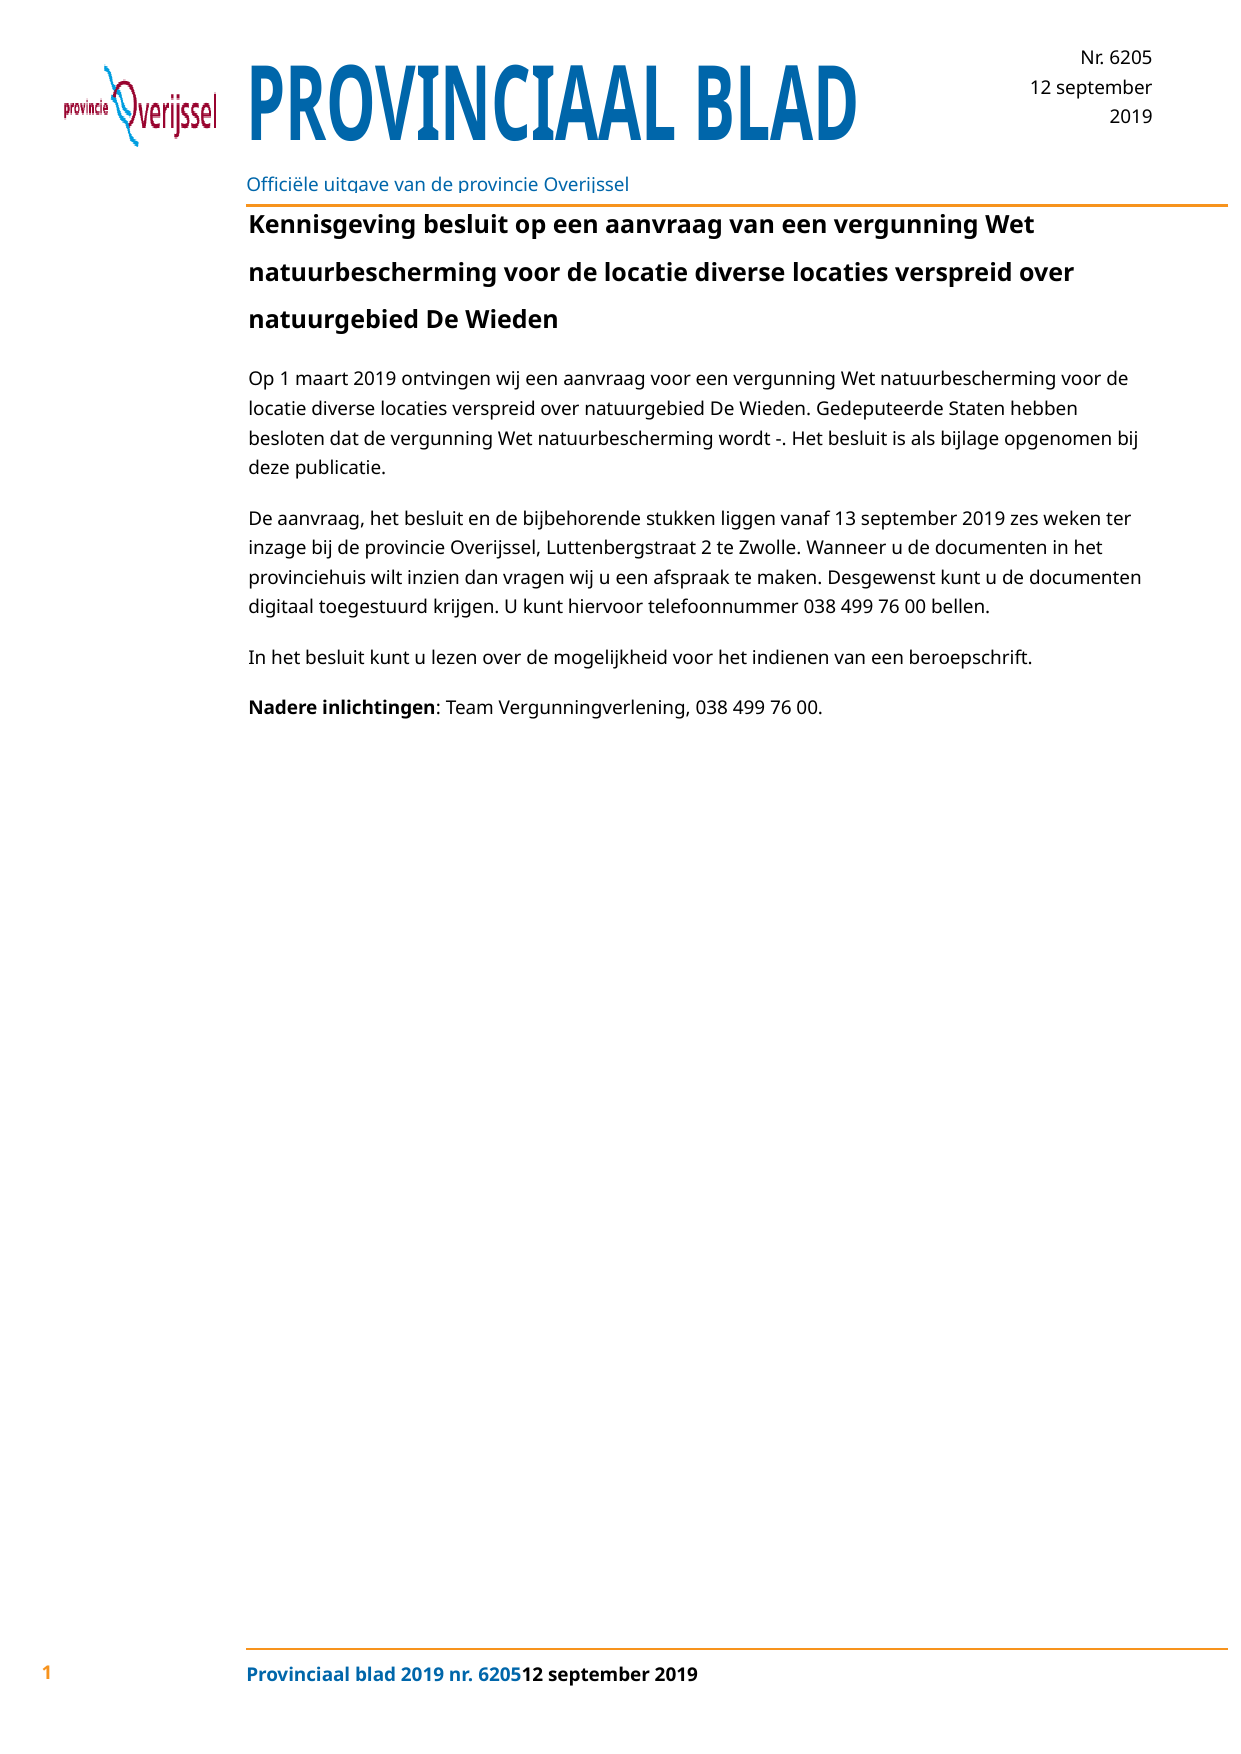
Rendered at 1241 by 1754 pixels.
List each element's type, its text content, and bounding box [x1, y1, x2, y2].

picture [41, 47, 231, 172]
text Nadere inlichtingen: Team Vergunningverlening, 038 499 76 00. [248, 694, 1152, 720]
text De aanvraag, het besluit en de bijbehorende stukken liggen vanaf 13 september 2019 zes weken ter inzage bij de provincie Overijssel, Luttenbergstraat 2 te Zwolle. Wanneer u de documenten in het provinciehuis wilt inzien dan vragen wij u een afspraak te maken. Desgewenst kunt u de documenten digitaal toegestuurd krijgen. U kunt hiervoor telefoonnummer 038 499 76 00 bellen. [248, 505, 1152, 619]
text Op 1 maart 2019 ontvingen wij een aanvraag voor een vergunning Wet natuurbescherming voor de locatie diverse locaties verspreid over natuurgebied De Wieden. Gedeputeerde Staten hebben besloten dat de vergunning Wet natuurbescherming wordt -. Het besluit is als bijlage opgenomen bij deze publicatie. [248, 366, 1152, 480]
text In het besluit kunt u lezen over de mogelijkheid voor het indienen van een beroepschrift. [248, 644, 1152, 669]
text Kennisgeving besluit op een aanvraag van een vergunning Wet natuurbescherming voor de locatie diverse locaties verspreid over natuurgebied De Wieden [248, 207, 1152, 336]
